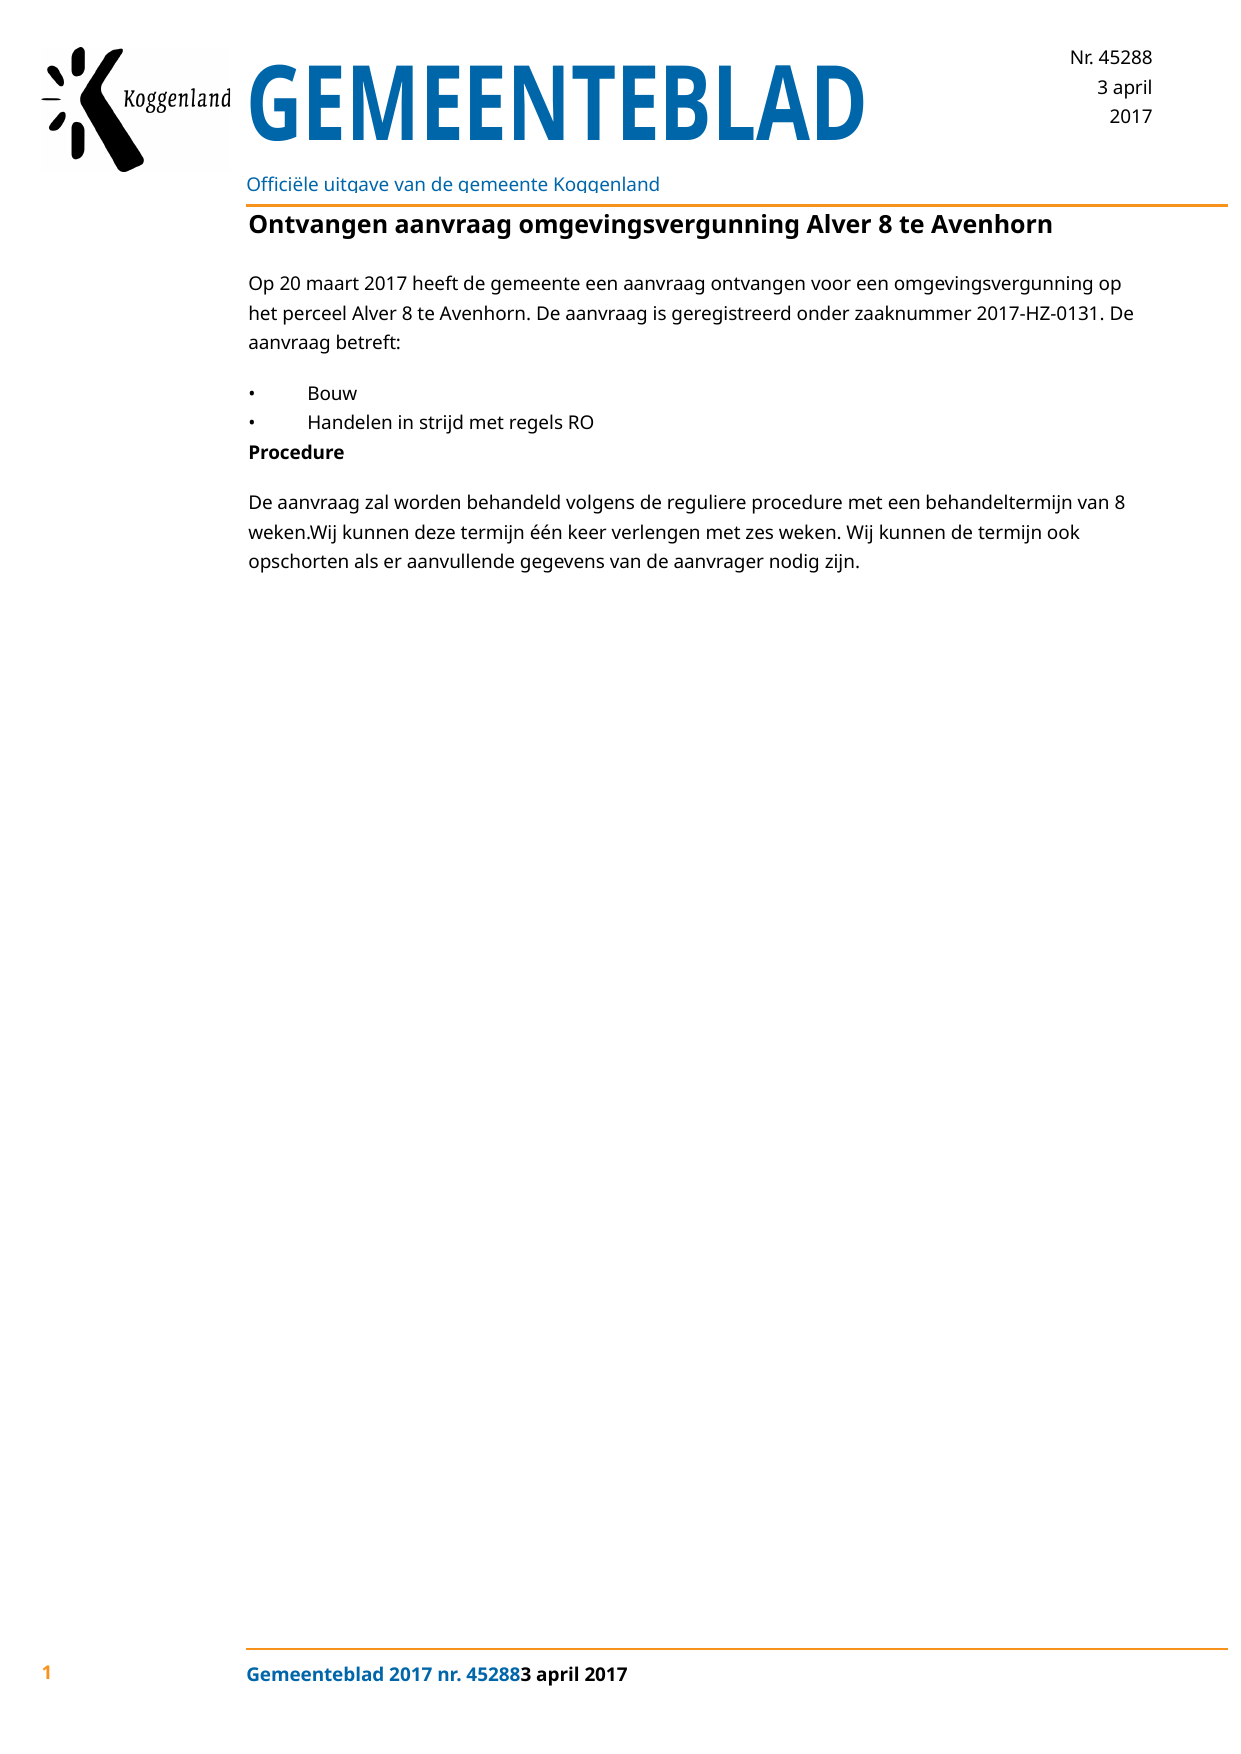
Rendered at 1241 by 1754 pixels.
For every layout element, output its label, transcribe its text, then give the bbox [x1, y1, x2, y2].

text Ontvangen aanvraag omgevingsvergunning Alver 8 te Avenhorn [248, 207, 1152, 241]
picture [41, 47, 231, 172]
list Bouw [248, 380, 1152, 406]
text Op 20 maart 2017 heeft de gemeente een aanvraag ontvangen voor een omgevingsvergunning op het perceel Alver 8 te Avenhorn. De aanvraag is geregistreerd onder zaaknummer 2017-HZ-0131. De aanvraag betreft: [248, 270, 1152, 355]
list Handelen in strijd met regels RO [248, 409, 1152, 435]
text De aanvraag zal worden behandeld volgens de reguliere procedure met een behandeltermijn van 8 weken.Wij kunnen deze termijn één keer verlengen met zes weken. Wij kunnen de termijn ook opschorten als er aanvullende gegevens van de aanvrager nodig zijn. [248, 489, 1152, 574]
text Procedure [248, 439, 1152, 465]
